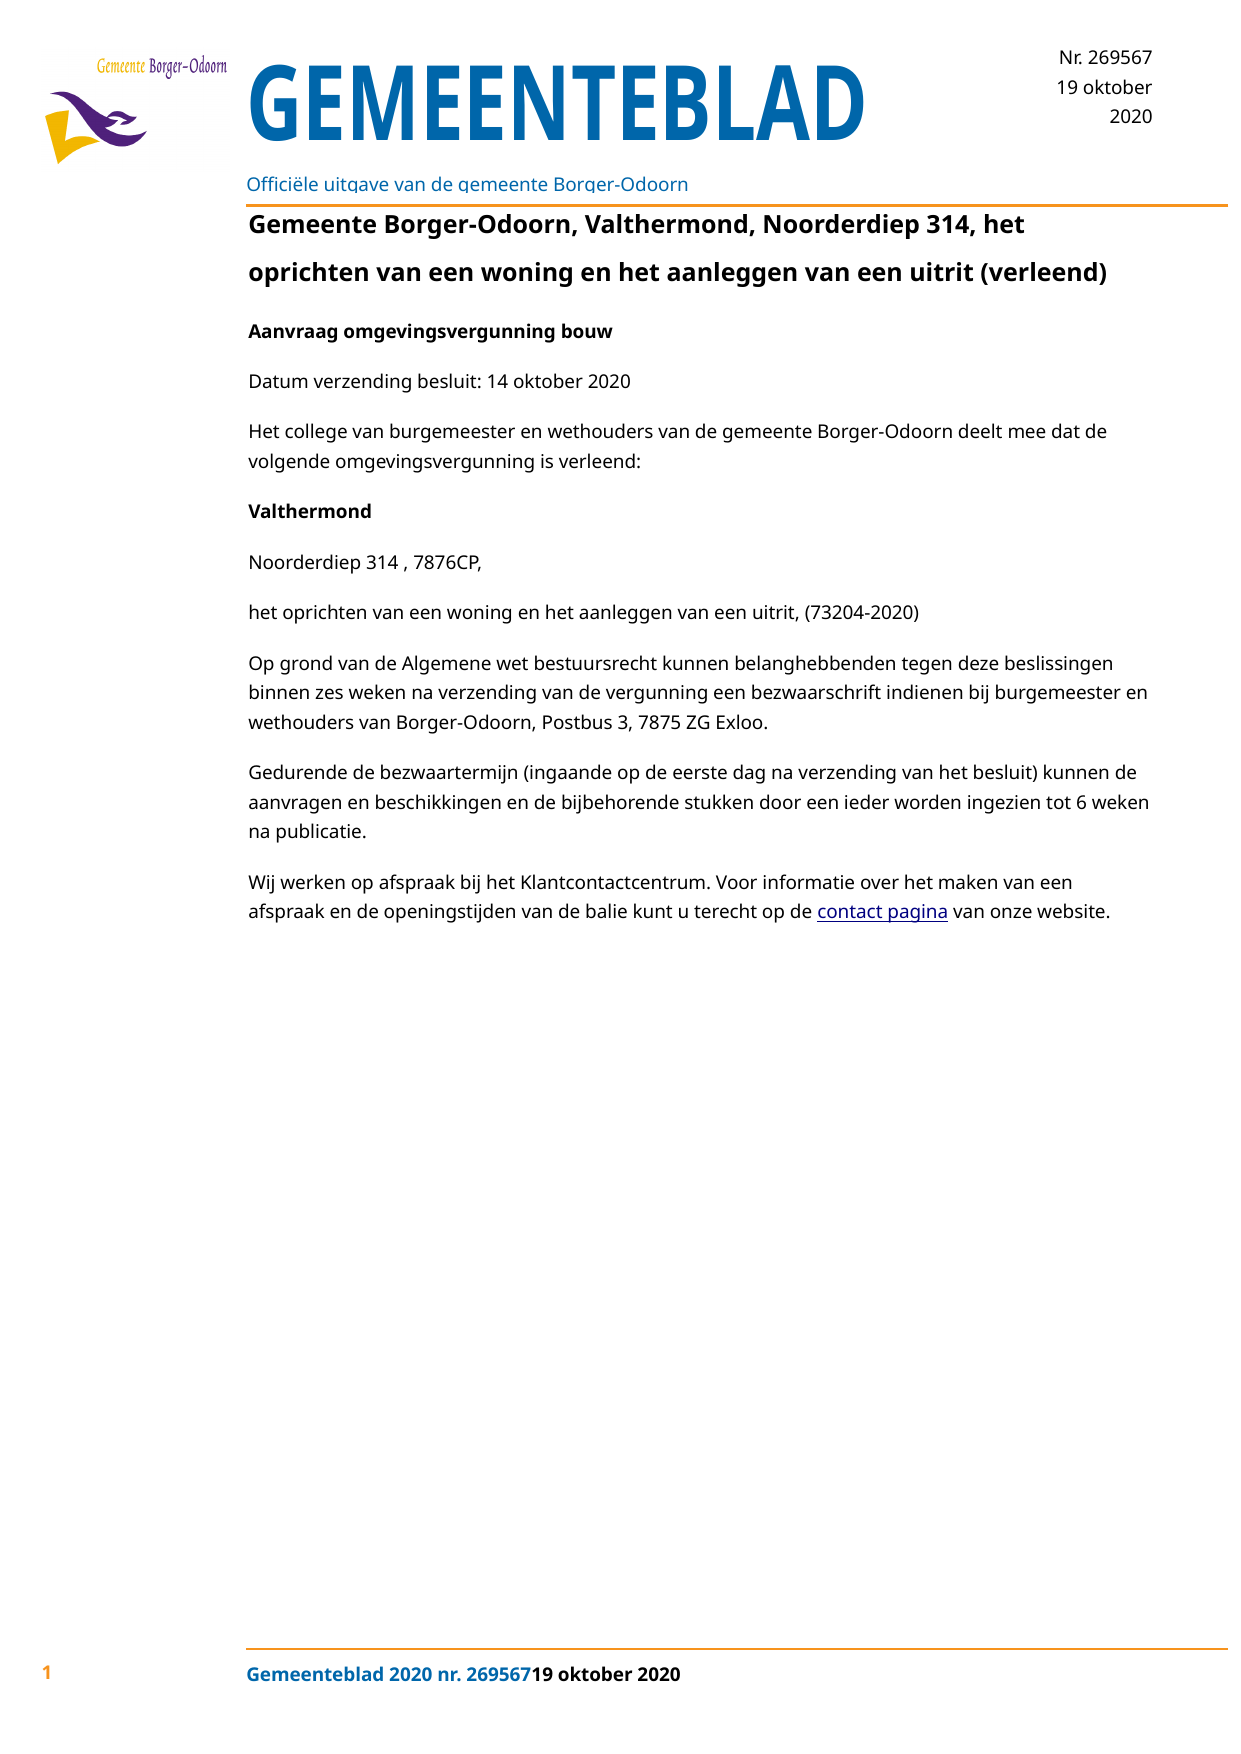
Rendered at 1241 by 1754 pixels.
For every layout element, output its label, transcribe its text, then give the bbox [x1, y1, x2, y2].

picture [41, 47, 231, 172]
text het oprichten van een woning en het aanleggen van een uitrit, (73204-2020) [248, 599, 1152, 625]
text Aanvraag omgevingsvergunning bouw [248, 318, 1152, 344]
text Datum verzending besluit: 14 oktober 2020 [248, 368, 1152, 394]
text Op grond van de Algemene wet bestuursrecht kunnen belanghebbenden tegen deze beslissingen binnen zes weken na verzending van de vergunning een bezwaarschrift indienen bij burgemeester en wethouders van Borger-Odoorn, Postbus 3, 7875 ZG Exloo. [248, 650, 1152, 735]
text Wij werken op afspraak bij het Klantcontactcentrum. Voor informatie over het maken van een afspraak en de openingstijden van de balie kunt u terecht op de contact pagina van onze website. [248, 869, 1152, 924]
text Gedurende de bezwaartermijn (ingaande op de eerste dag na verzending van het besluit) kunnen de aanvragen en beschikkingen en de bijbehorende stukken door een ieder worden ingezien tot 6 weken na publicatie. [248, 759, 1152, 844]
text Noorderdiep 314 , 7876CP, [248, 549, 1152, 575]
text Valthermond [248, 499, 1152, 524]
text Het college van burgemeester en wethouders van de gemeente Borger-Odoorn deelt mee dat de volgende omgevingsvergunning is verleend: [248, 419, 1152, 474]
text Gemeente Borger-Odoorn, Valthermond, Noorderdiep 314, het oprichten van een woning en het aanleggen van een uitrit (verleend) [248, 207, 1152, 288]
